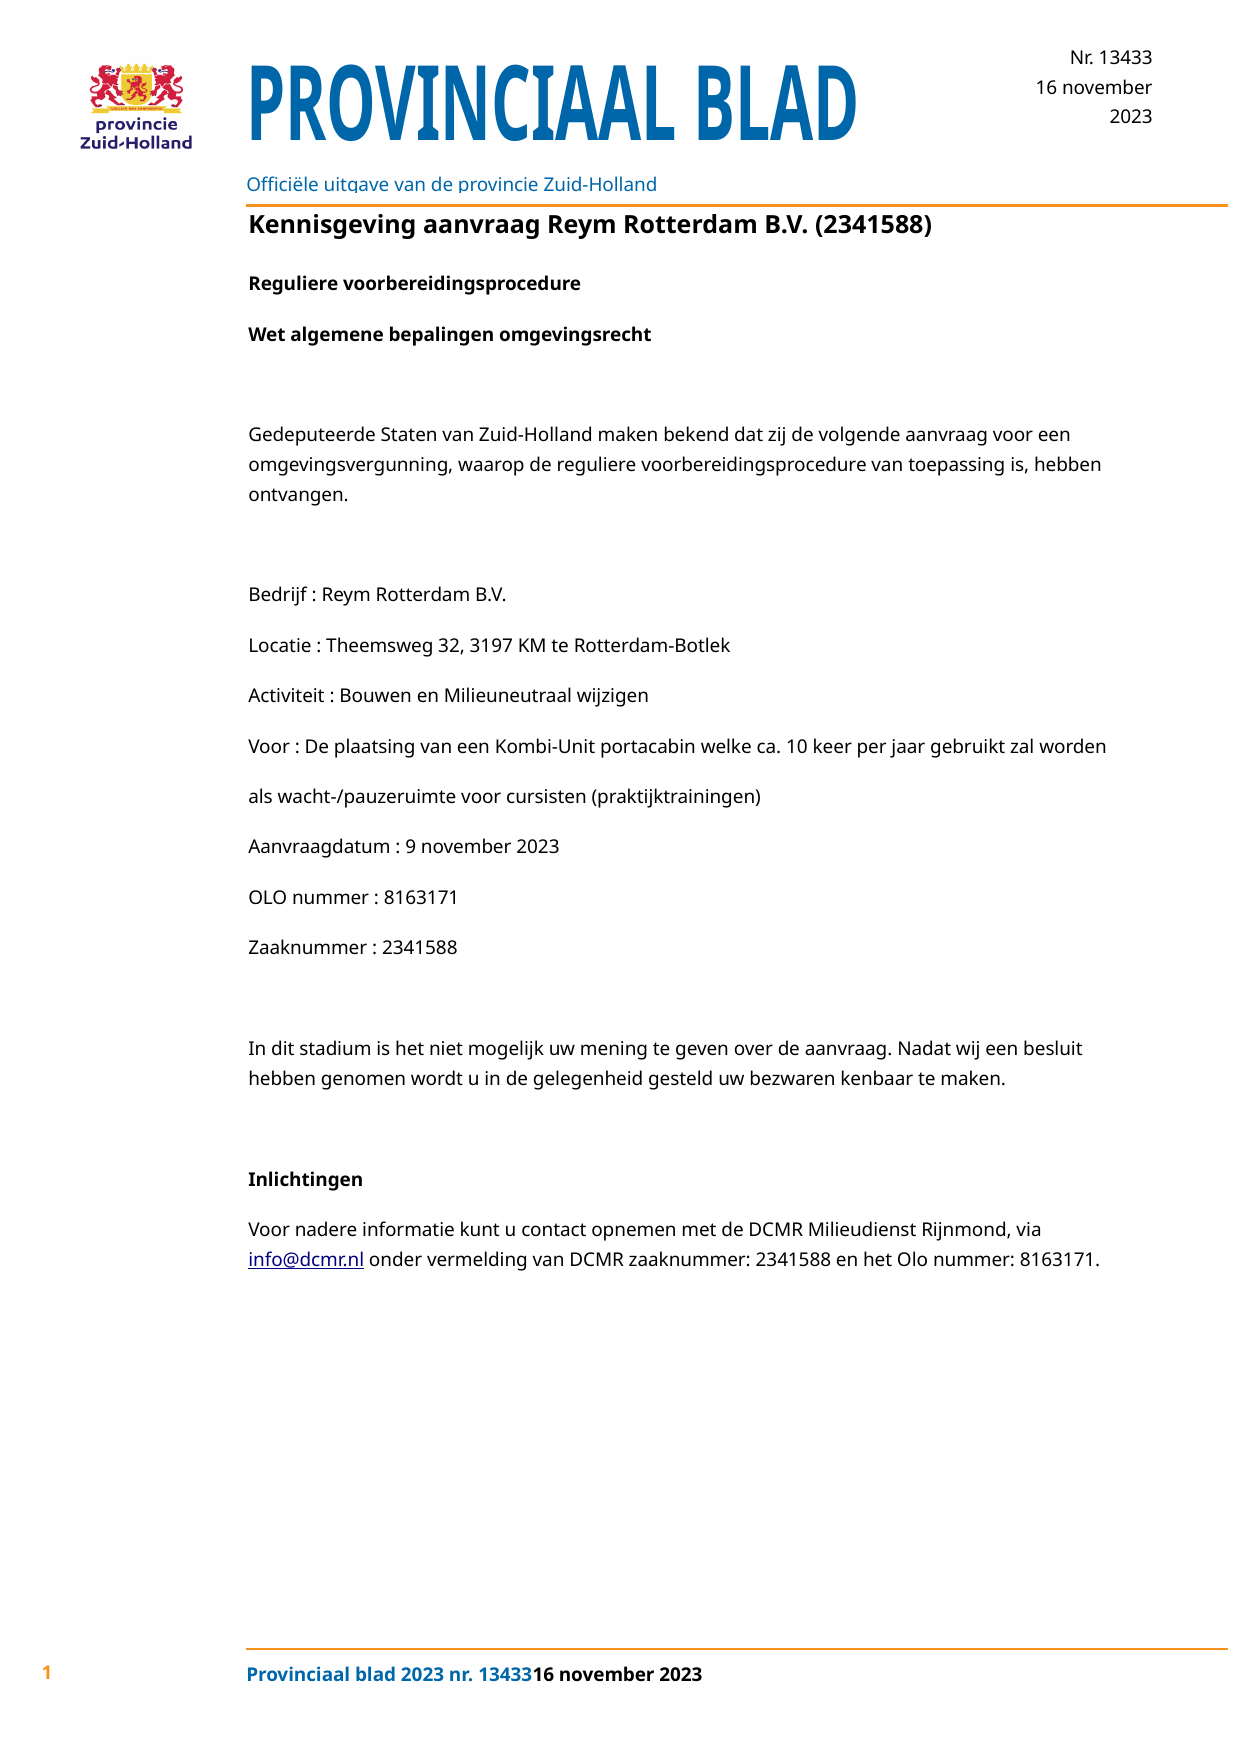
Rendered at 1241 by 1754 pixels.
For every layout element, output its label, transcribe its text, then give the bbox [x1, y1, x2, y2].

text Locatie : Theemsweg 32, 3197 KM te Rotterdam-Botlek [248, 632, 1152, 658]
text Voor nadere informatie kunt u contact opnemen met de DCMR Milieudienst Rijnmond, via info@dcmr.nl onder vermelding van DCMR zaaknummer: 2341588 en het Olo nummer: 8163171. [248, 1216, 1152, 1271]
text OLO nummer : 8163171 [248, 884, 1152, 910]
text In dit stadium is het niet mogelijk uw mening te geven over de aanvraag. Nadat wij een besluit hebben genomen wordt u in de gelegenheid gesteld uw bezwaren kenbaar te maken. [248, 1035, 1152, 1091]
text Reguliere voorbereidingsprocedure [248, 270, 1152, 296]
text Bedrijf : Reym Rotterdam B.V. [248, 582, 1152, 607]
text Gedeputeerde Staten van Zuid-Holland maken bekend dat zij de volgende aanvraag voor een omgevingsvergunning, waarop de reguliere voorbereidingsprocedure van toepassing is, hebben ontvangen. [248, 422, 1152, 506]
text Voor : De plaatsing van een Kombi-Unit portacabin welke ca. 10 keer per jaar gebruikt zal worden [248, 733, 1152, 758]
text Activiteit : Bouwen en Milieuneutraal wijzigen [248, 682, 1152, 708]
text Zaaknummer : 2341588 [248, 934, 1152, 960]
text Wet algemene bepalingen omgevingsrecht [248, 321, 1152, 346]
picture [41, 47, 231, 172]
text als wacht-/pauzeruimte voor cursisten (praktijktrainingen) [248, 783, 1152, 809]
text Kennisgeving aanvraag Reym Rotterdam B.V. (2341588) [248, 207, 1152, 241]
text Aanvraagdatum : 9 november 2023 [248, 834, 1152, 859]
text Inlichtingen [248, 1166, 1152, 1191]
